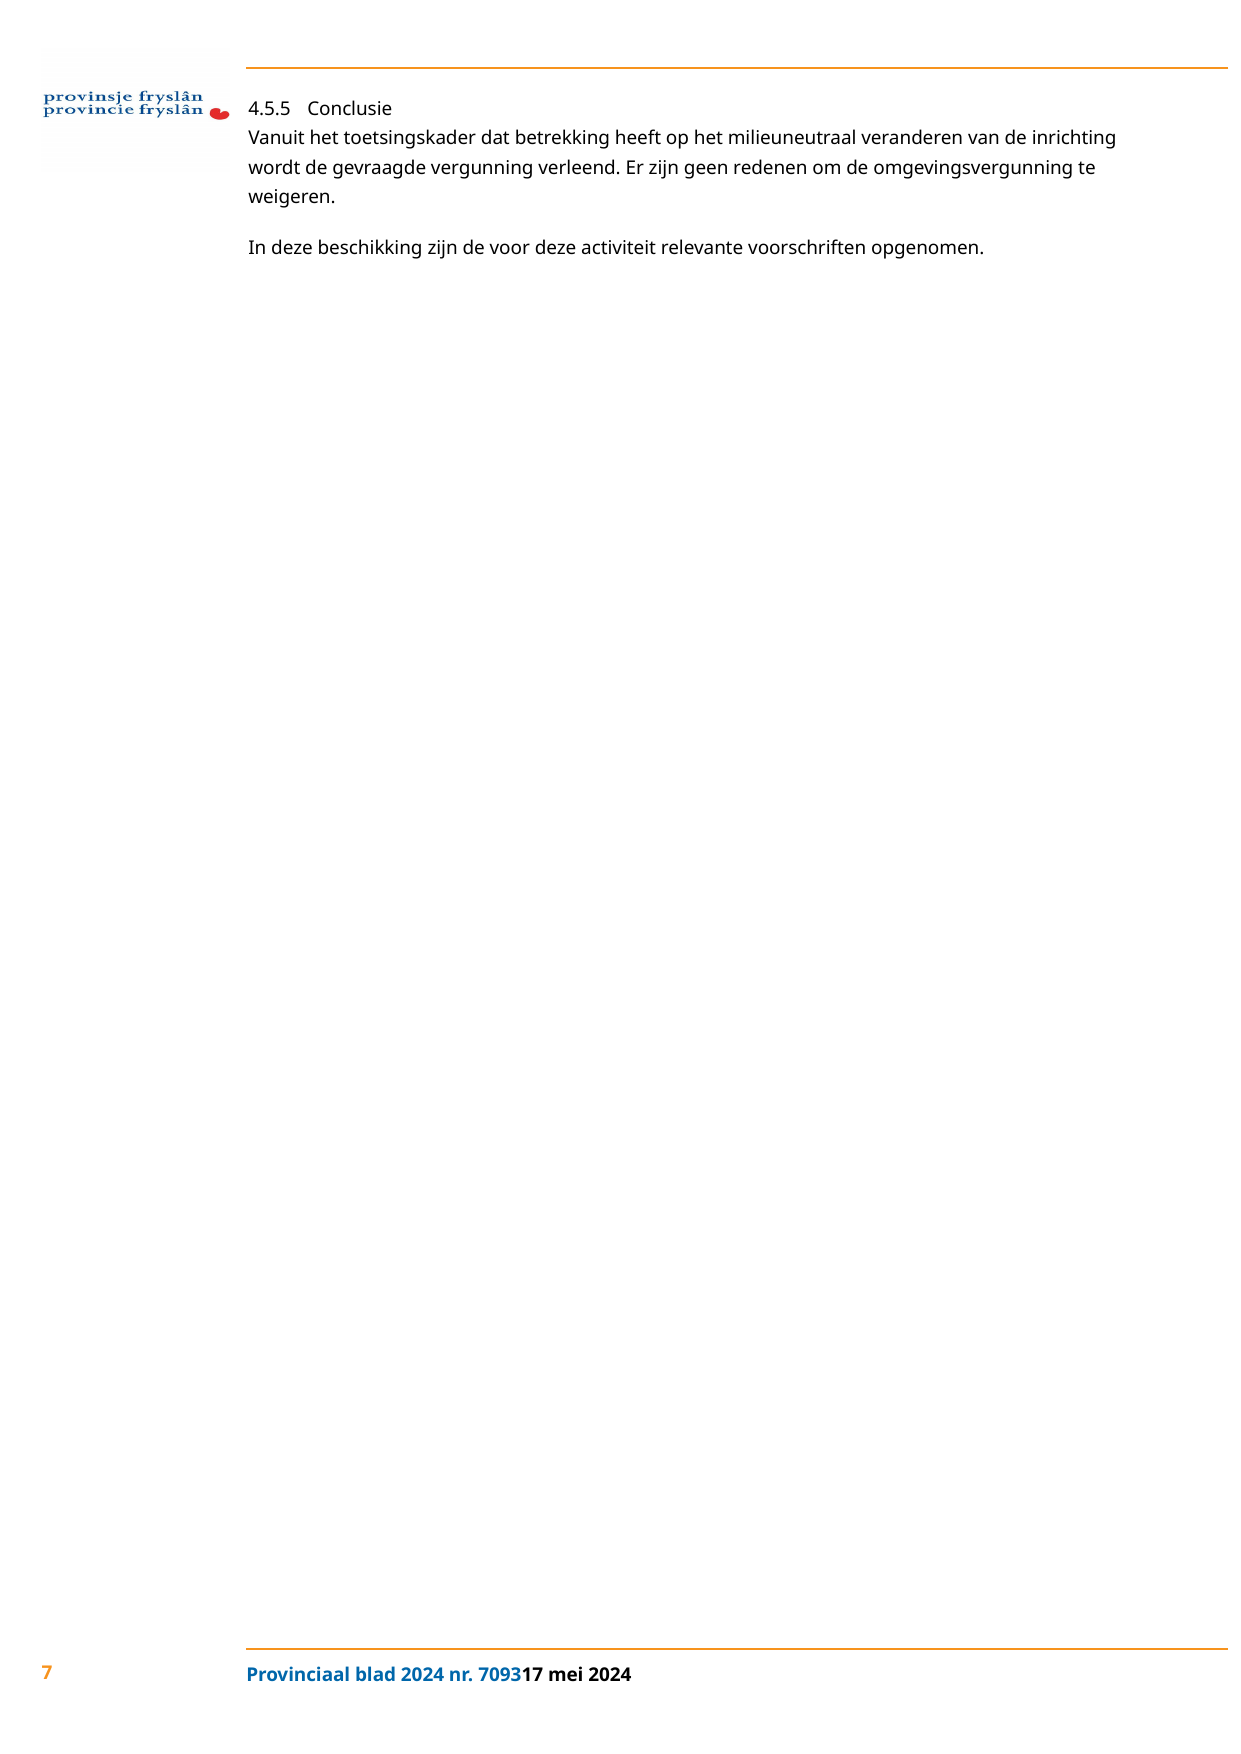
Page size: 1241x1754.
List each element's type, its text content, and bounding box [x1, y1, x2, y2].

text In deze beschikking zijn de voor deze activiteit relevante voorschriften opgenomen. [248, 234, 1152, 260]
picture [41, 47, 231, 172]
list Conclusie [248, 95, 1152, 121]
text Vanuit het toetsingskader dat betrekking heeft op het milieuneutraal veranderen van de inrichting wordt de gevraagde vergunning verleend. Er zijn geen redenen om de omgevingsvergunning te weigeren. [248, 124, 1152, 209]
